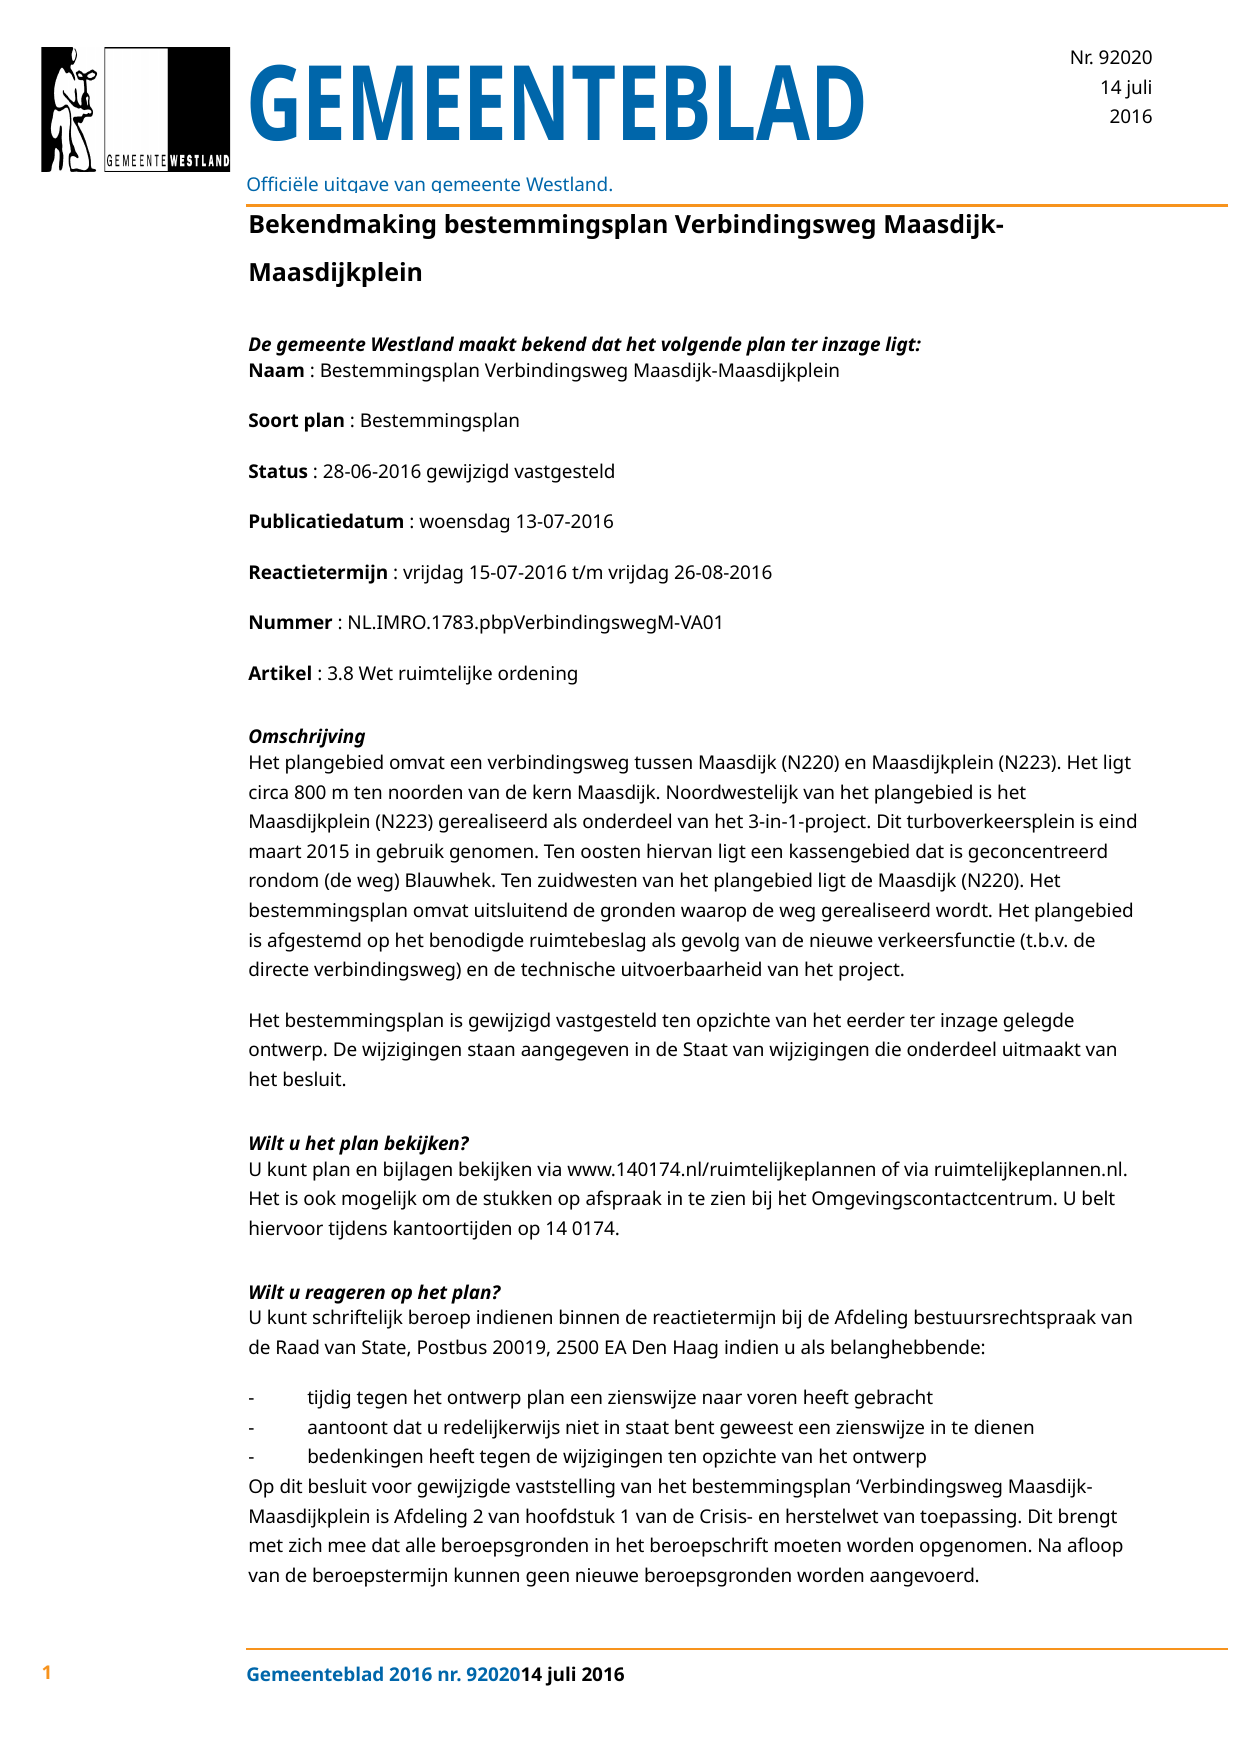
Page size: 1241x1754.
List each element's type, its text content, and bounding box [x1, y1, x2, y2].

text Het plangebied omvat een verbindingsweg tussen Maasdijk (N220) en Maasdijkplein (N223). Het ligt circa 800 m ten noorden van de kern Maasdijk. Noordwestelijk van het plangebied is het Maasdijkplein (N223) gerealiseerd als onderdeel van het 3‐in‐1‐project. Dit turboverkeersplein is eind maart 2015 in gebruik genomen. Ten oosten hiervan ligt een kassengebied dat is geconcentreerd rondom (de weg) Blauwhek. Ten zuidwesten van het plangebied ligt de Maasdijk (N220). Het bestemmingsplan omvat uitsluitend de gronden waarop de weg gerealiseerd wordt. Het plangebied is afgestemd op het benodigde ruimtebeslag als gevolg van de nieuwe verkeersfunctie (t.b.v. de directe verbindingsweg) en de technische uitvoerbaarheid van het project. [248, 749, 1152, 982]
text Nummer : NL.IMRO.1783.pbpVerbindingswegM-VA01 [248, 609, 1152, 635]
text Reactietermijn : vrijdag 15-07-2016 t/m vrijdag 26-08-2016 [248, 559, 1152, 584]
text Op dit besluit voor gewijzigde vaststelling van het bestemmingsplan ‘Verbindingsweg Maasdijk-Maasdijkplein is Afdeling 2 van hoofdstuk 1 van de Crisis- en herstelwet van toepassing. Dit brengt met zich mee dat alle beroepsgronden in het beroepschrift moeten worden opgenomen. Na afloop van de beroepstermijn kunnen geen nieuwe beroepsgronden worden aangevoerd. [248, 1473, 1152, 1588]
text Naam : Bestemmingsplan Verbindingsweg Maasdijk-Maasdijkplein [248, 357, 1152, 383]
text Wilt u het plan bekijken? [248, 1130, 1152, 1156]
list aantoont dat u redelijkerwijs niet in staat bent geweest een zienswijze in te dienen [248, 1414, 1152, 1440]
text Omschrijving [248, 724, 1152, 749]
text Soort plan : Bestemmingsplan [248, 408, 1152, 433]
list bedenkingen heeft tegen de wijzigingen ten opzichte van het ontwerp [248, 1444, 1152, 1469]
picture [41, 47, 231, 172]
list tijdig tegen het ontwerp plan een zienswijze naar voren heeft gebracht [248, 1384, 1152, 1410]
text Bekendmaking bestemmingsplan Verbindingsweg Maasdijk-Maasdijkplein [248, 207, 1152, 288]
text De gemeente Westland maakt bekend dat het volgende plan ter inzage ligt: [248, 331, 1152, 357]
text U kunt plan en bijlagen bekijken via www.140174.nl/ruimtelijkeplannen of via ruimtelijkeplannen.nl. Het is ook mogelijk om de stukken op afspraak in te zien bij het Omgevingscontactcentrum. U belt hiervoor tijdens kantoortijden op 14 0174. [248, 1156, 1152, 1241]
text Status : 28-06-2016 gewijzigd vastgesteld [248, 458, 1152, 484]
text Publicatiedatum : woensdag 13-07-2016 [248, 508, 1152, 534]
text U kunt schriftelijk beroep indienen binnen de reactietermijn bij de Afdeling bestuursrechtspraak van de Raad van State, Postbus 20019, 2500 EA Den Haag indien u als belanghebbende: [248, 1304, 1152, 1360]
text Wilt u reageren op het plan? [248, 1279, 1152, 1304]
text Het bestemmingsplan is gewijzigd vastgesteld ten opzichte van het eerder ter inzage gelegde ontwerp. De wijzigingen staan aangegeven in de Staat van wijzigingen die onderdeel uitmaakt van het besluit. [248, 1007, 1152, 1092]
text Artikel : 3.8 Wet ruimtelijke ordening [248, 660, 1152, 685]
